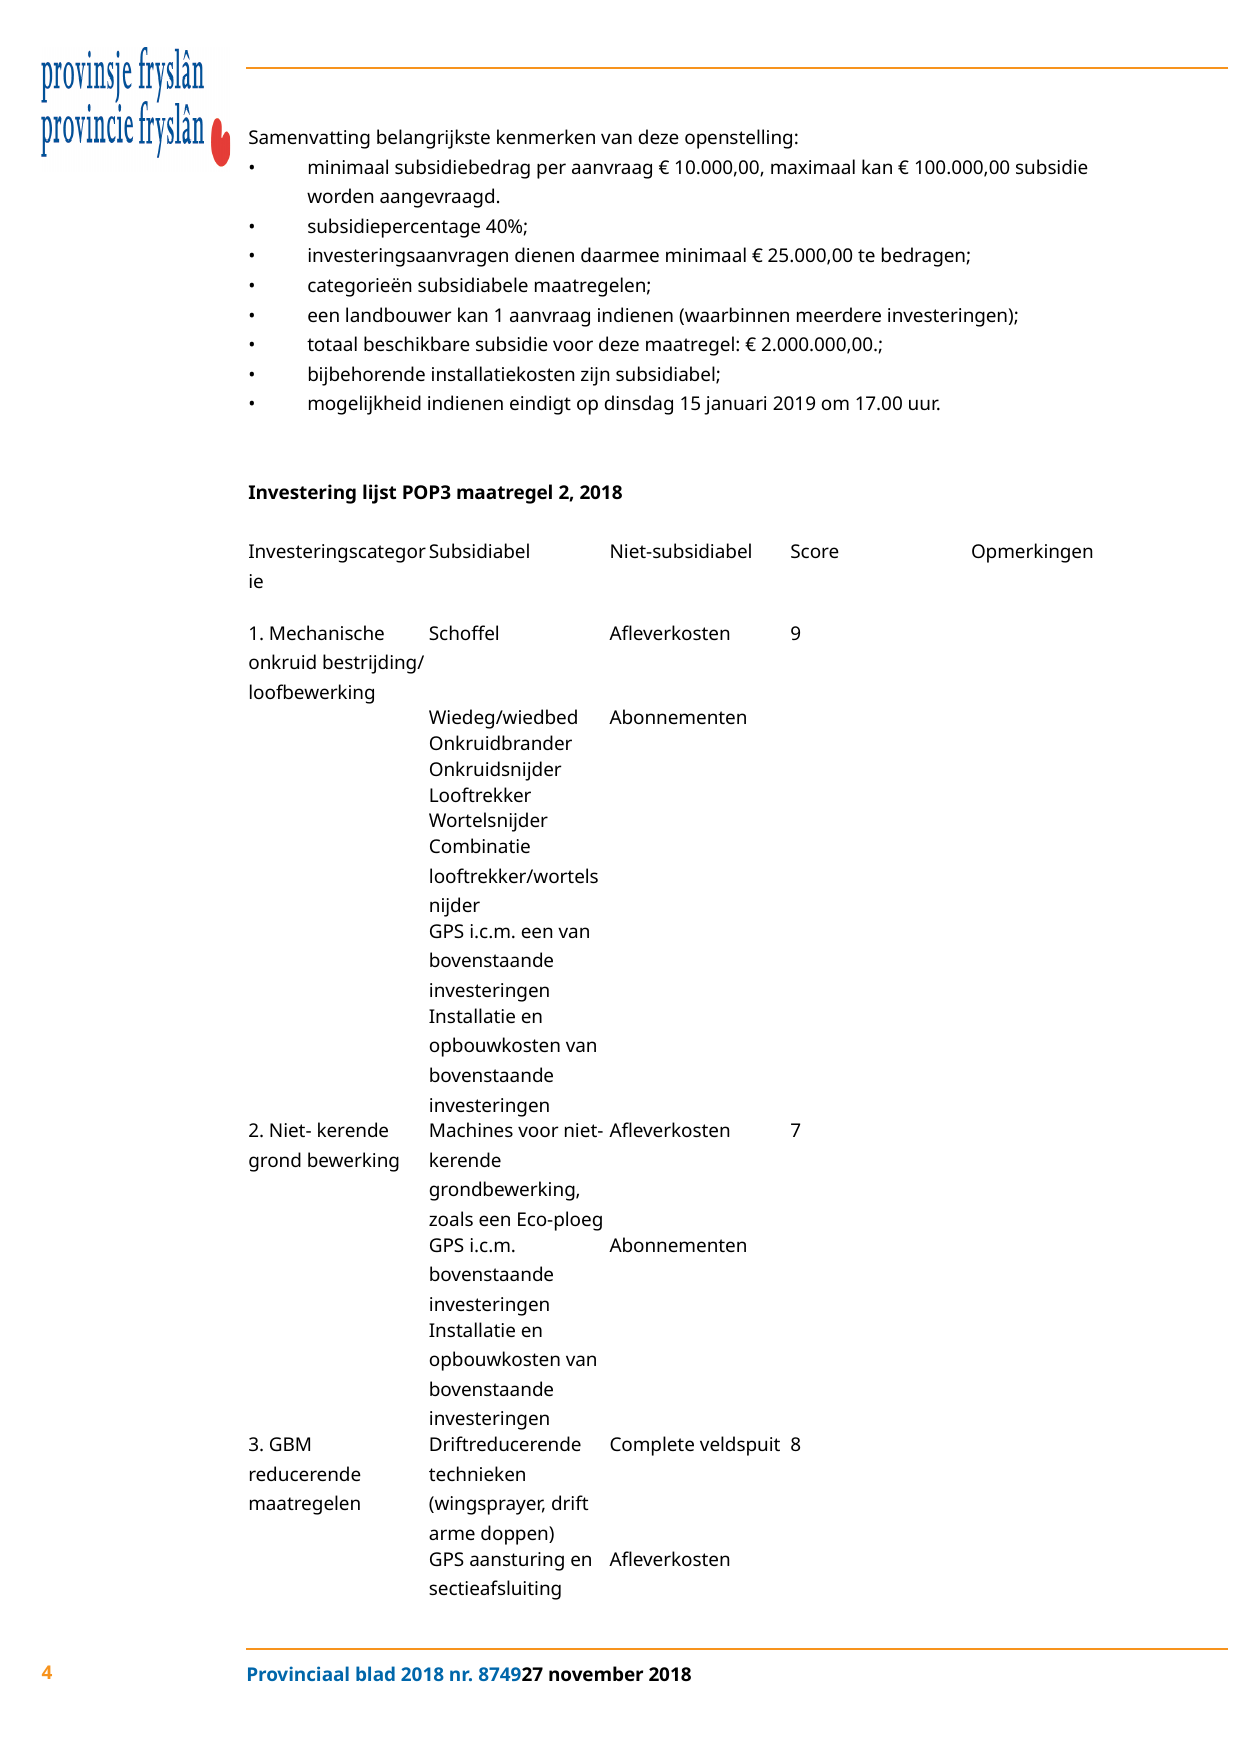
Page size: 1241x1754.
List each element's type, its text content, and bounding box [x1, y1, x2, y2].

table_cell [790, 1232, 971, 1317]
table_cell 7 [790, 1118, 971, 1232]
table_cell Wiedeg/wiedbed [429, 705, 609, 730]
table_cell [248, 1317, 429, 1431]
table_cell [971, 1431, 1152, 1546]
table_cell 8 [790, 1431, 971, 1546]
table_cell [248, 705, 429, 730]
table_cell [248, 808, 429, 833]
table_cell [790, 756, 971, 782]
table_cell [248, 756, 429, 782]
table_cell [971, 808, 1152, 833]
table_cell [248, 594, 429, 620]
table_cell [971, 756, 1152, 782]
table_cell 1. Mechanische onkruid bestrijding/ loofbewerking [248, 620, 429, 704]
table_cell [971, 620, 1152, 704]
table_cell [971, 1118, 1152, 1232]
table_cell 9 [790, 620, 971, 704]
table_cell [609, 782, 790, 807]
table_cell [971, 730, 1152, 756]
table_cell Schoffel [429, 620, 609, 704]
table_cell [790, 782, 971, 807]
table_cell [248, 1546, 429, 1601]
table_cell [790, 1546, 971, 1601]
table_cell [248, 1232, 429, 1317]
table_cell [248, 833, 429, 918]
table_header Investeringscategorie [248, 539, 429, 594]
table_cell Looftrekker [429, 782, 609, 807]
table_cell [790, 705, 971, 730]
table_cell Driftreducerende technieken (wingsprayer, drift arme doppen) [429, 1431, 609, 1546]
table_cell [609, 594, 790, 620]
table_cell Installatie en opbouwkosten van bovenstaande investeringen [429, 1003, 609, 1117]
table_cell [609, 1003, 790, 1117]
table_cell [790, 1003, 971, 1117]
list investeringsaanvragen dienen daarmee minimaal € 25.000,00 te bedragen; [248, 243, 1152, 268]
table_cell Onkruidsnijder [429, 756, 609, 782]
table_cell [248, 918, 429, 1003]
list bijbehorende installatiekosten zijn subsidiabel; [248, 361, 1152, 387]
table_cell [971, 1546, 1152, 1601]
table_cell Complete veldspuit [609, 1431, 790, 1546]
table_cell GPS i.c.m. bovenstaande investeringen [429, 1232, 609, 1317]
table_cell [248, 782, 429, 807]
table_cell [609, 1317, 790, 1431]
table_cell [790, 1317, 971, 1431]
list een landbouwer kan 1 aanvraag indienen (waarbinnen meerdere investeringen); [248, 302, 1152, 328]
table_cell [971, 833, 1152, 918]
text Samenvatting belangrijkste kenmerken van deze openstelling: [248, 124, 1152, 150]
table_cell [609, 808, 790, 833]
table_cell [971, 705, 1152, 730]
list mogelijkheid indienen eindigt op dinsdag 15 januari 2019 om 17.00 uur. [248, 391, 1152, 416]
table_cell Machines voor niet-kerende grondbewerking, zoals een Eco-ploeg [429, 1118, 609, 1232]
table_cell [971, 1003, 1152, 1117]
table_cell Onkruidbrander [429, 730, 609, 756]
table_cell [790, 918, 971, 1003]
list categorieën subsidiabele maatregelen; [248, 272, 1152, 298]
text Investering lijst POP3 maatregel 2, 2018 [248, 479, 1152, 505]
list subsidiepercentage 40%; [248, 213, 1152, 239]
table_header Score [790, 539, 971, 594]
table_cell 3. GBM reducerende maatregelen [248, 1431, 429, 1546]
table_cell [790, 808, 971, 833]
table_cell 2. Niet- kerende grond bewerking [248, 1118, 429, 1232]
table_cell [248, 730, 429, 756]
table_cell Afleverkosten [609, 1546, 790, 1601]
table_cell [609, 730, 790, 756]
table_cell [971, 1232, 1152, 1317]
table_cell [971, 782, 1152, 807]
table_cell [790, 833, 971, 918]
table_cell Afleverkosten [609, 1118, 790, 1232]
table_cell GPS i.c.m. een van bovenstaande investeringen [429, 918, 609, 1003]
table_cell Abonnementen [609, 1232, 790, 1317]
table_cell Afleverkosten [609, 620, 790, 704]
table_cell Installatie en opbouwkosten van bovenstaande investeringen [429, 1317, 609, 1431]
table_cell [429, 594, 609, 620]
table_cell GPS aansturing en sectieafsluiting [429, 1546, 609, 1601]
table_cell Wortelsnijder [429, 808, 609, 833]
table_cell [971, 594, 1152, 620]
table_header Subsidiabel [429, 539, 609, 594]
table_cell [609, 756, 790, 782]
table_cell [248, 1003, 429, 1117]
table_header Niet-subsidiabel [609, 539, 790, 594]
table_cell Abonnementen [609, 705, 790, 730]
table_cell [609, 833, 790, 918]
table_cell [971, 918, 1152, 1003]
list minimaal subsidiebedrag per aanvraag € 10.000,00, maximaal kan € 100.000,00 subsidie worden aangevraagd. [248, 154, 1152, 209]
list totaal beschikbare subsidie voor deze maatregel: € 2.000.000,00.; [248, 331, 1152, 357]
table_cell [790, 730, 971, 756]
table_cell [971, 1317, 1152, 1431]
table_header Opmerkingen [971, 539, 1152, 594]
table_cell [790, 594, 971, 620]
picture [41, 47, 231, 172]
table_cell Combinatie looftrekker/wortelsnijder [429, 833, 609, 918]
table_cell [609, 918, 790, 1003]
